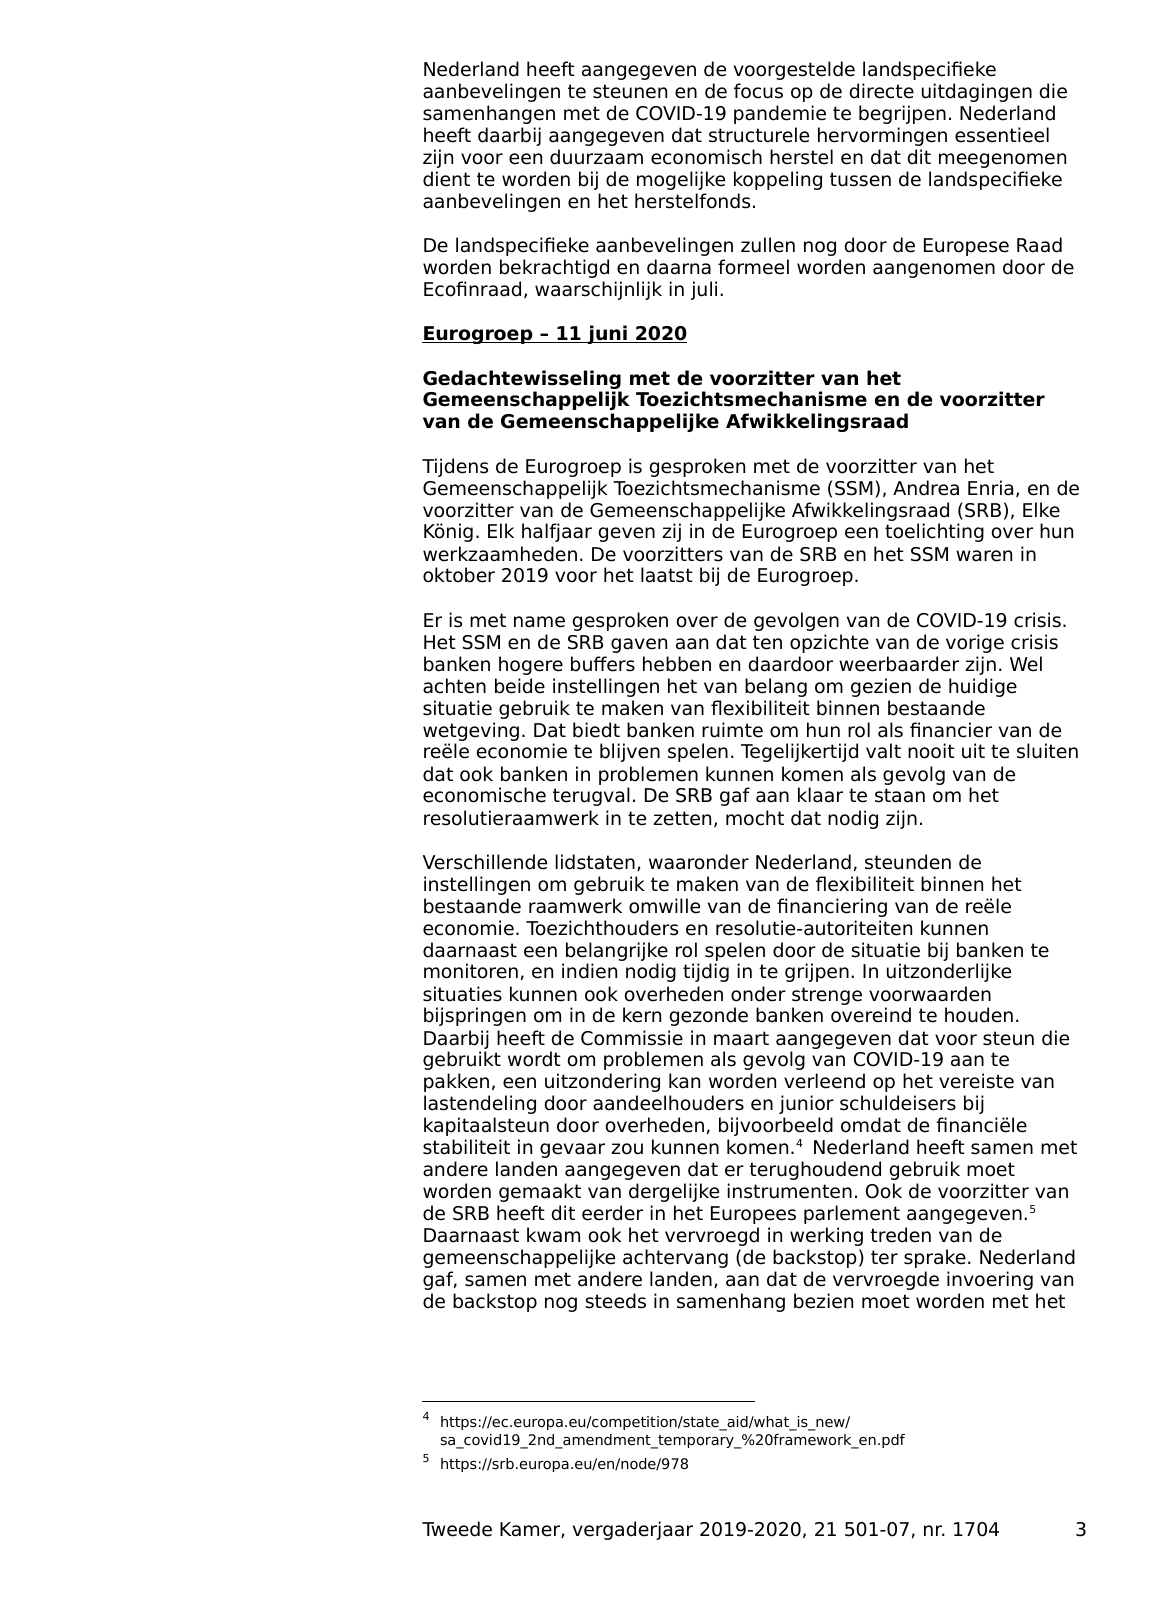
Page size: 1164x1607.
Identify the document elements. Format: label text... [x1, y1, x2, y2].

text Tijdens de Eurogroep is gesproken met de voorzitter van het Gemeenschappelijk Toezichtsmechanisme (SSM), Andrea Enria, en de voorzitter van de Gemeenschappelijke Afwikkelingsraad (SRB), Elke König. Elk halfjaar geven zij in de Eurogroep een toelichting over hun werkzaamheden. De voorzitters van de SRB en het SSM waren in oktober 2019 voor het laatst bij de Eurogroep. [422, 456, 1087, 587]
text Verschillende lidstaten, waaronder Nederland, steunden de instellingen om gebruik te maken van de flexibiliteit binnen het bestaande raamwerk omwille van de financiering van de reële economie. Toezichthouders en resolutie-autoriteiten kunnen daarnaast een belangrijke rol spelen door de situatie bij banken te monitoren, en indien nodig tijdig in te grijpen. In uitzonderlijke situaties kunnen ook overheden onder strenge voorwaarden bijspringen om in de kern gezonde banken overeind te houden. Daarbij heeft de Commissie in maart aangegeven dat voor steun die gebruikt wordt om problemen als gevolg van COVID-19 aan te pakken, een uitzondering kan worden verleend op het vereiste van lastendeling door aandeelhouders en junior schuldeisers bij kapitaalsteun door overheden, bijvoorbeeld omdat de financiële stabiliteit in gevaar zou kunnen komen. Nederland heeft samen met andere landen aangegeven dat er terughoudend gebruik moet worden gemaakt van dergelijke instrumenten. Ook de voorzitter van de SRB heeft dit eerder in het Europees parlement aangegeven. Daarnaast kwam ook het vervroegd in werking treden van de gemeenschappelijke achtervang (de backstop) ter sprake. Nederland gaf, samen met andere landen, aan dat de vervroegde invoering van de backstop nog steeds in samenhang bezien moet worden met het [422, 852, 1087, 1313]
text https://srb.europa.eu/en/node/978 [422, 1452, 1087, 1474]
text De landspecifieke aanbevelingen zullen nog door de Europese Raad worden bekrachtigd en daarna formeel worden aangenomen door de Ecofinraad, waarschijnlijk in juli. [422, 235, 1087, 301]
text Nederland heeft aangegeven de voorgestelde landspecifieke aanbevelingen te steunen en de focus op de directe uitdagingen die samenhangen met de COVID-19 pandemie te begrijpen. Nederland heeft daarbij aangegeven dat structurele hervormingen essentieel zijn voor een duurzaam economisch herstel en dat dit meegenomen dient te worden bij de mogelijke koppeling tussen de landspecifieke aanbevelingen en het herstelfonds. [422, 59, 1087, 213]
text Er is met name gesproken over de gevolgen van de COVID-19 crisis. Het SSM en de SRB gaven aan dat ten opzichte van de vorige crisis banken hogere buffers hebben en daardoor weerbaarder zijn. Wel achten beide instellingen het van belang om gezien de huidige situatie gebruik te maken van flexibiliteit binnen bestaande wetgeving. Dat biedt banken ruimte om hun rol als financier van de reële economie te blijven spelen. Tegelijkertijd valt nooit uit te sluiten dat ook banken in problemen kunnen komen als gevolg van de economische terugval. De SRB gaf aan klaar te staan om het resolutieraamwerk in te zetten, mocht dat nodig zijn. [422, 609, 1087, 829]
subtitle Eurogroep – 11 juni 2020 [422, 323, 1087, 345]
text https://ec.europa.eu/competition/state_aid/what_is_new/sa_covid19_2nd_amendment_temporary_%20framework_en.pdf [422, 1410, 1087, 1449]
subtitle Gedachtewisseling met de voorzitter van het Gemeenschappelijk Toezichtsmechanisme en de voorzitter van de Gemeenschappelijke Afwikkelingsraad [422, 367, 1087, 433]
